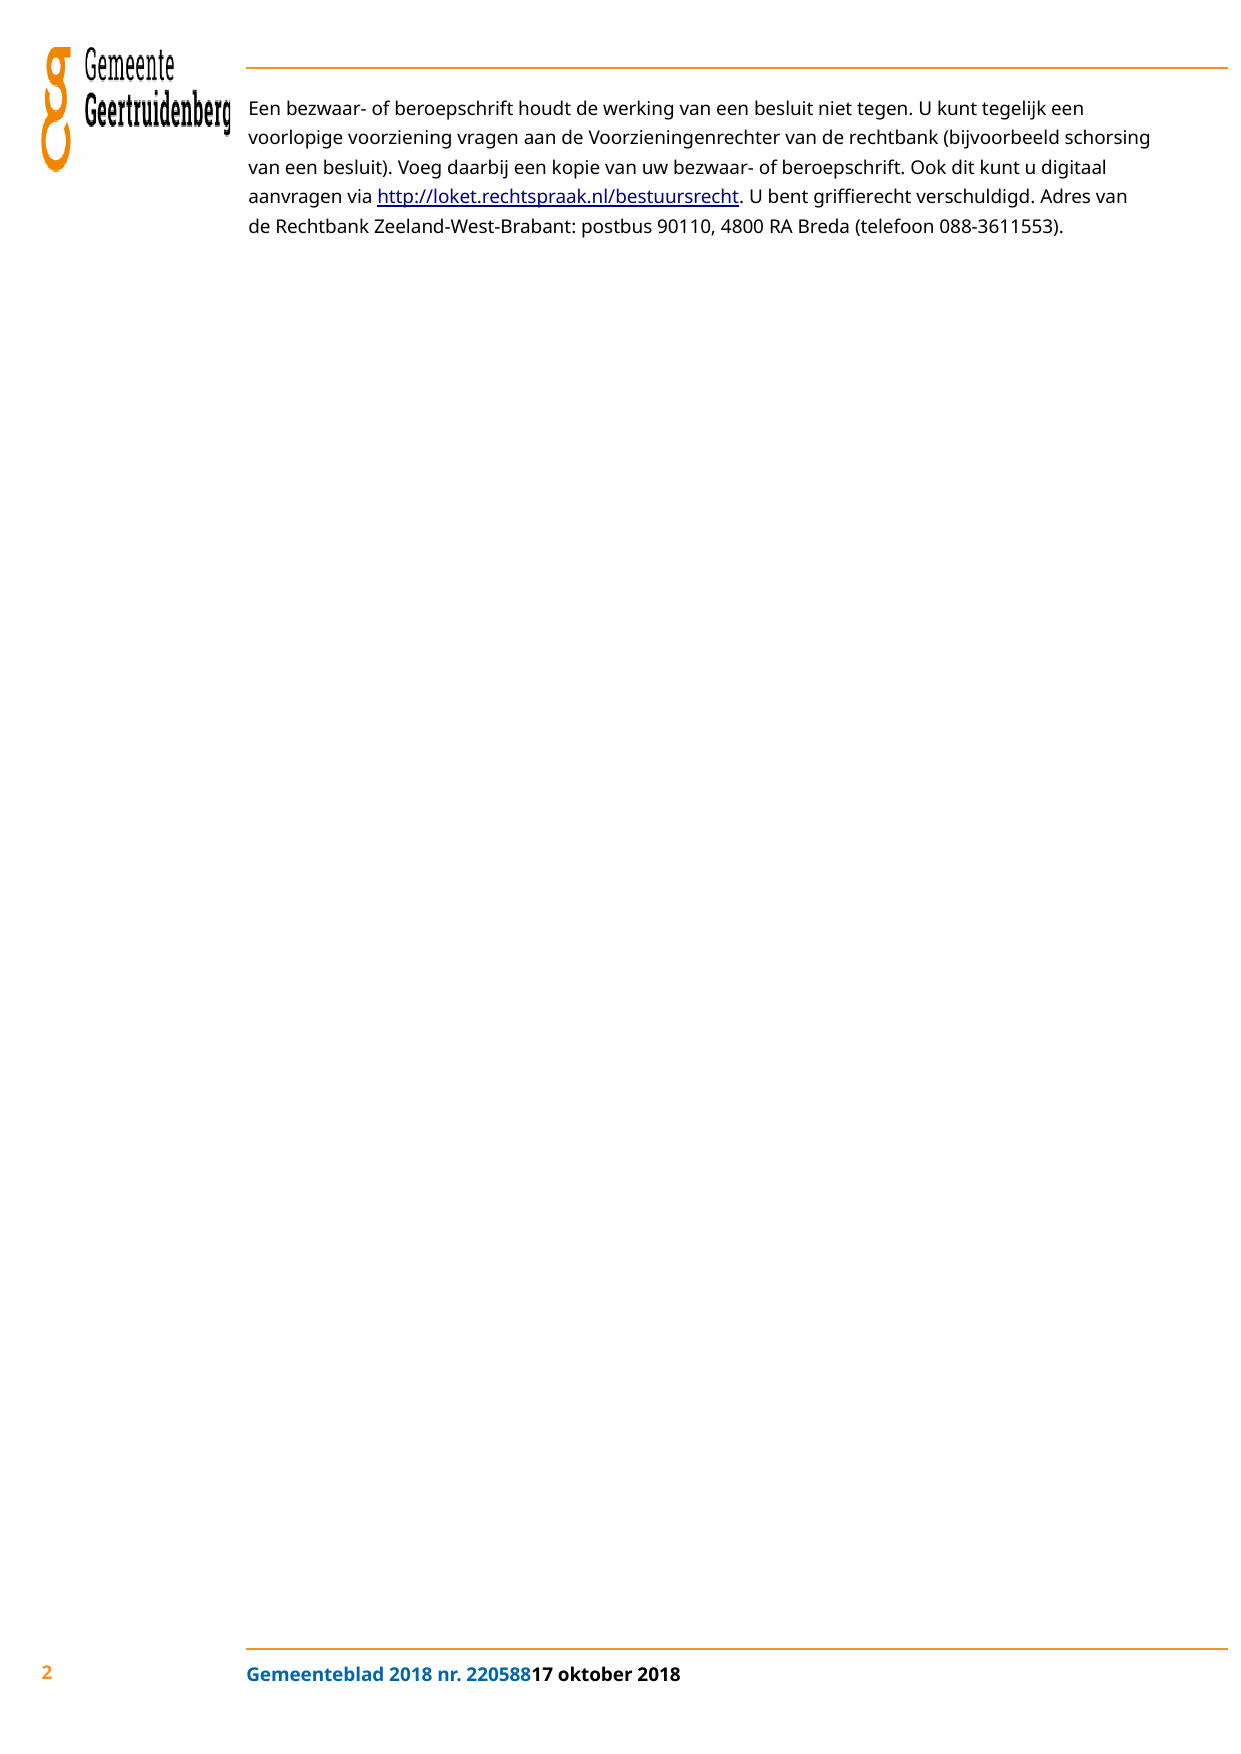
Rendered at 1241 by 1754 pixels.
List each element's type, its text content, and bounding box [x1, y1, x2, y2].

picture [41, 47, 231, 172]
text Een bezwaar- of beroepschrift houdt de werking van een besluit niet tegen. U kunt tegelijk een voorlopige voorziening vragen aan de Voorzieningenrechter van de rechtbank (bijvoorbeeld schorsing van een besluit). Voeg daarbij een kopie van uw bezwaar- of beroepschrift. Ook dit kunt u digitaal aanvragen via http://loket.rechtspraak.nl/bestuursrecht. U bent griffierecht verschuldigd. Adres van de Rechtbank Zeeland-West-Brabant: postbus 90110, 4800 RA Breda (telefoon 088-3611553). [248, 95, 1152, 239]
